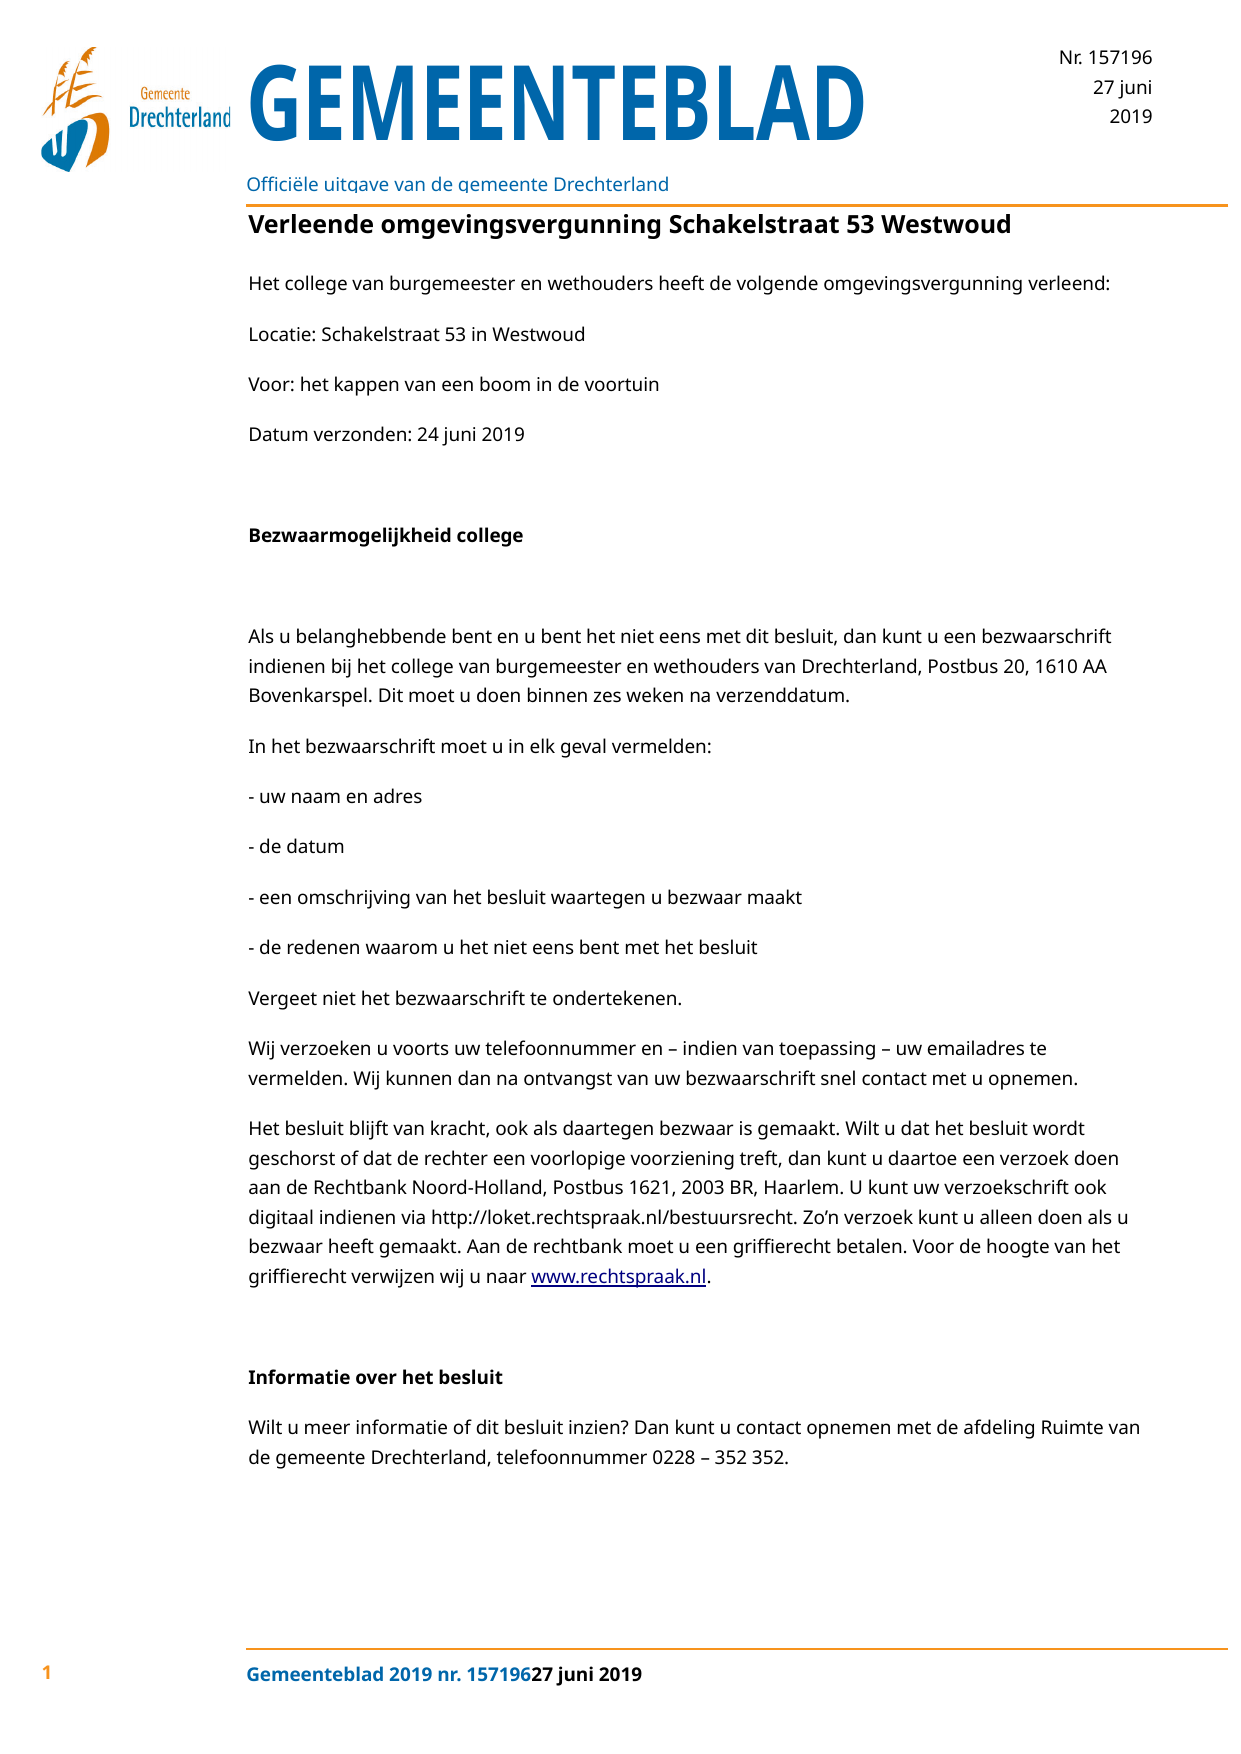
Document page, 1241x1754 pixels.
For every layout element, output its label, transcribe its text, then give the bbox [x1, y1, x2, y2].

text Wilt u meer informatie of dit besluit inzien? Dan kunt u contact opnemen met de afdeling Ruimte van de gemeente Drechterland, telefoonnummer 0228 – 352 352. [248, 1414, 1152, 1470]
text Het besluit blijft van kracht, ook als daartegen bezwaar is gemaakt. Wilt u dat het besluit wordt geschorst of dat de rechter een voorlopige voorziening treft, dan kunt u daartoe een verzoek doen aan de Rechtbank Noord-Holland, Postbus 1621, 2003 BR, Haarlem. U kunt uw verzoekschrift ook digitaal indienen via http://loket.rechtspraak.nl/bestuursrecht. Zo’n verzoek kunt u alleen doen als u bezwaar heeft gemaakt. Aan de rechtbank moet u een griffierecht betalen. Voor de hoogte van het griffierecht verwijzen wij u naar www.rechtspraak.nl. [248, 1115, 1152, 1289]
text Datum verzonden: 24 juni 2019 [248, 422, 1152, 447]
text - uw naam en adres [248, 783, 1152, 809]
picture [41, 158, 64, 172]
text Wij verzoeken u voorts uw telefoonnummer en – indien van toepassing – uw emailadres te vermelden. Wij kunnen dan na ontvangst van uw bezwaarschrift snel contact met u opnemen. [248, 1035, 1152, 1091]
text Als u belanghebbende bent en u bent het niet eens met dit besluit, dan kunt u een bezwaarschrift indienen bij het college van burgemeester en wethouders van Drechterland, Postbus 20, 1610 AA Bovenkarspel. Dit moet u doen binnen zes weken na verzenddatum. [248, 623, 1152, 708]
text In het bezwaarschrift moet u in elk geval vermelden: [248, 733, 1152, 758]
text - een omschrijving van het besluit waartegen u bezwaar maakt [248, 884, 1152, 910]
text Verleende omgevingsvergunning Schakelstraat 53 Westwoud [248, 207, 1152, 241]
text - de datum [248, 834, 1152, 859]
text Locatie: Schakelstraat 53 in Westwoud [248, 321, 1152, 346]
text Voor: het kappen van een boom in de voortuin [248, 371, 1152, 397]
text Bezwaarmogelijkheid college [248, 522, 1152, 548]
picture [41, 47, 231, 172]
text Vergeet niet het bezwaarschrift te ondertekenen. [248, 985, 1152, 1011]
text Het college van burgemeester en wethouders heeft de volgende omgevingsvergunning verleend: [248, 270, 1152, 296]
text Informatie over het besluit [248, 1364, 1152, 1390]
picture [226, 115, 231, 124]
text - de redenen waarom u het niet eens bent met het besluit [248, 934, 1152, 960]
